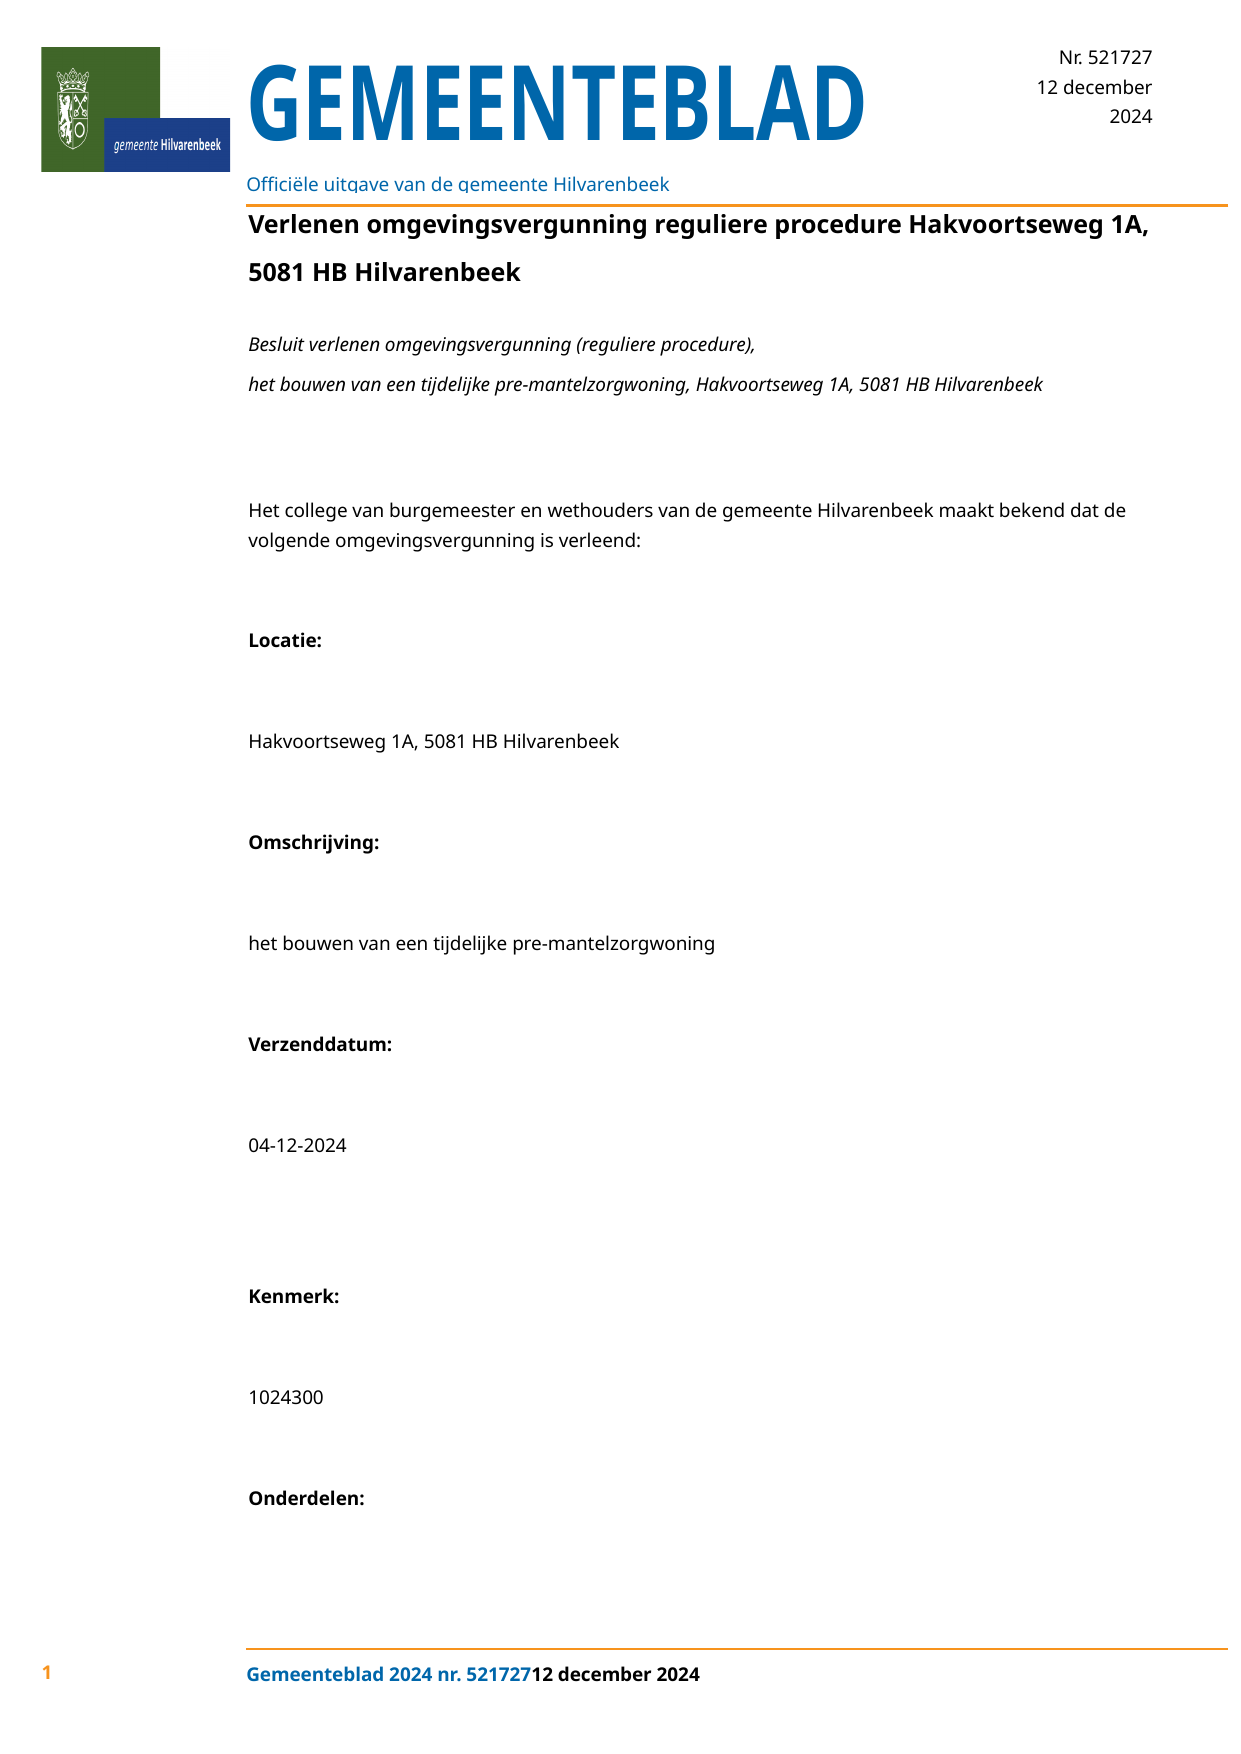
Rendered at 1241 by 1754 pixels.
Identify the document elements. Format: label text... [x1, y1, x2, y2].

text het bouwen van een tijdelijke pre-mantelzorgwoning [248, 930, 1152, 956]
text 04-12-2024 [248, 1132, 1152, 1158]
text 1024300 [248, 1384, 1152, 1410]
text het bouwen van een tijdelijke pre-mantelzorgwoning, Hakvoortseweg 1A, 5081 HB Hilvarenbeek [248, 371, 1152, 396]
text Verlenen omgevingsvergunning reguliere procedure Hakvoortseweg 1A, 5081 HB Hilvarenbeek [248, 207, 1152, 288]
text Onderdelen: [248, 1485, 1152, 1511]
text Locatie: [248, 628, 1152, 653]
text Hakvoortseweg 1A, 5081 HB Hilvarenbeek [248, 728, 1152, 754]
text Verzenddatum: [248, 1031, 1152, 1057]
text Besluit verlenen omgevingsvergunning (reguliere procedure), [248, 331, 1152, 357]
text Omschrijving: [248, 829, 1152, 855]
text Kenmerk: [248, 1283, 1152, 1309]
picture [41, 47, 231, 172]
text Het college van burgemeester en wethouders van de gemeente Hilvarenbeek maakt bekend dat de volgende omgevingsvergunning is verleend: [248, 497, 1152, 553]
